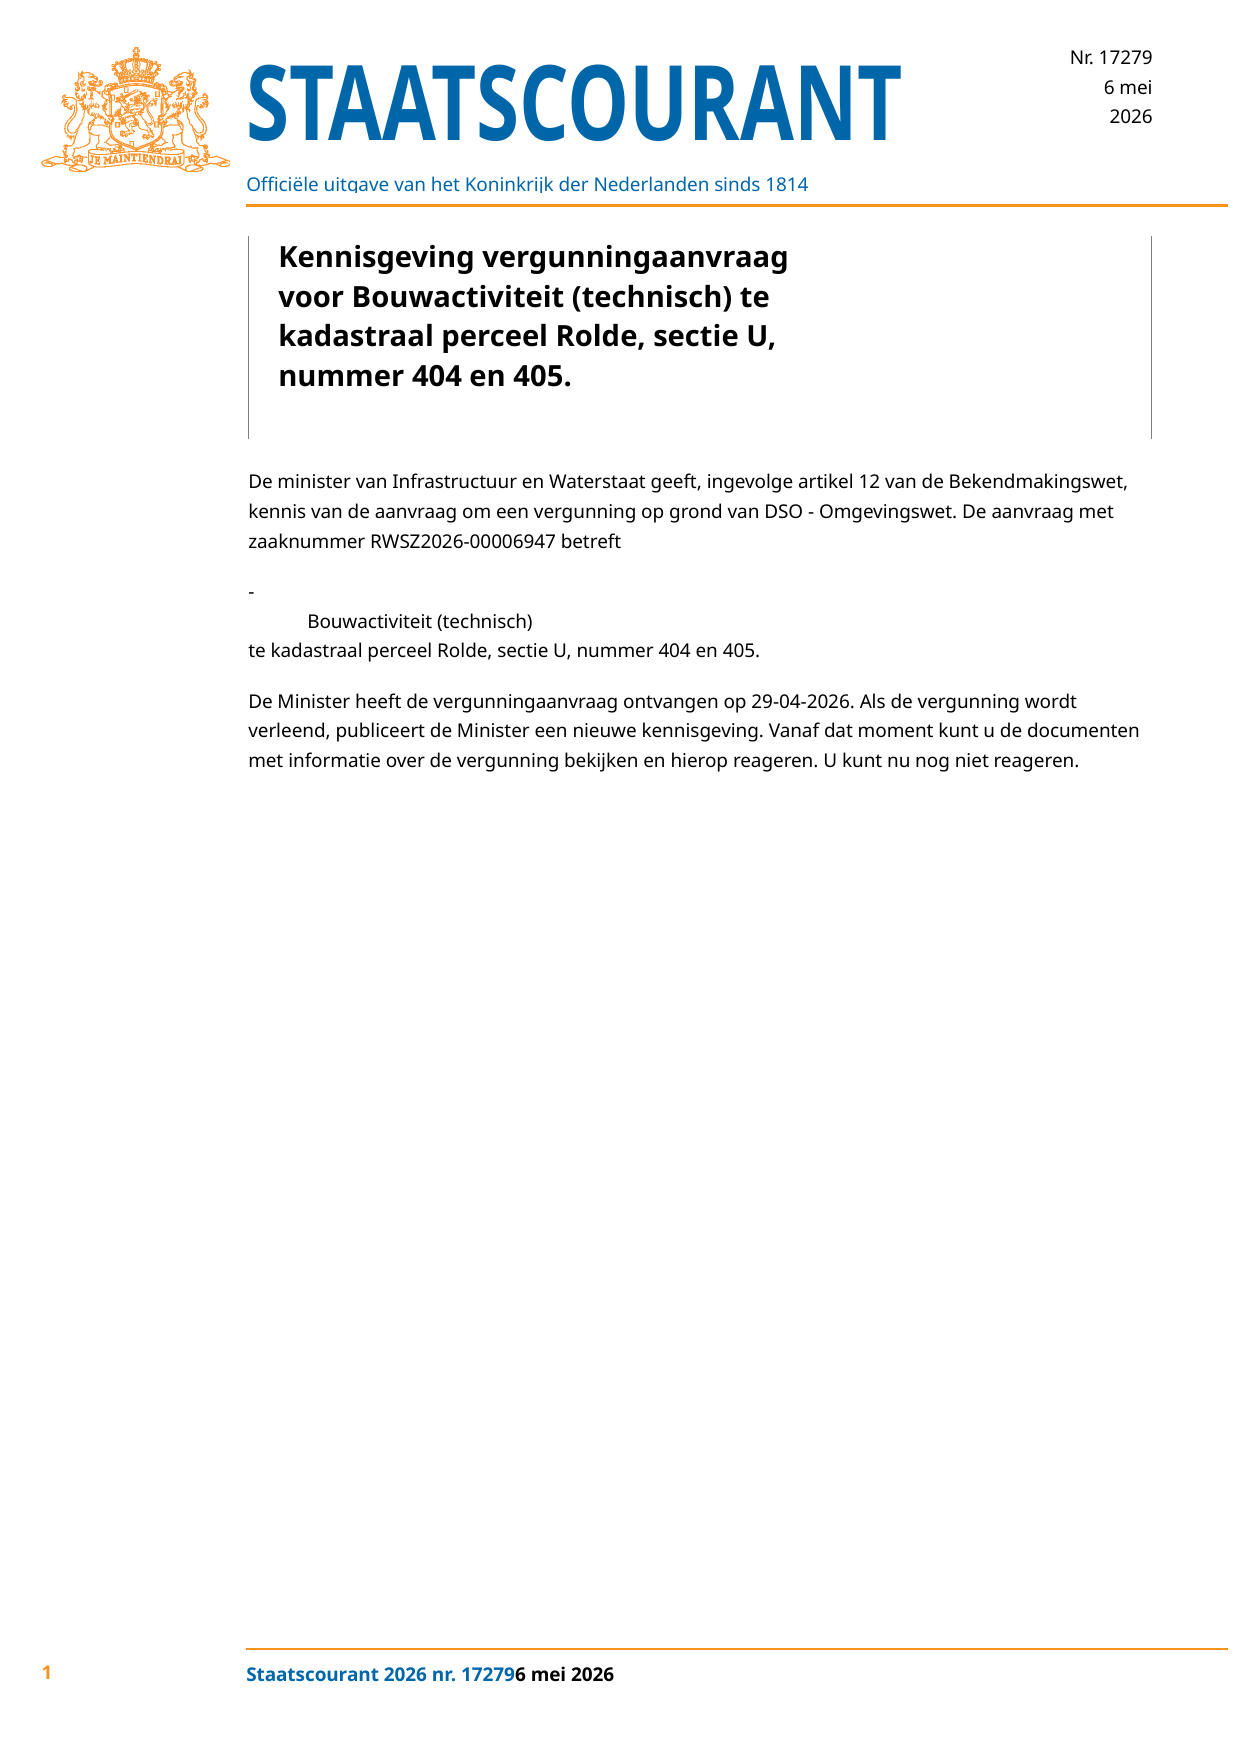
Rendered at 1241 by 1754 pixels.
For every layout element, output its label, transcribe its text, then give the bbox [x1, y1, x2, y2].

list Bouwactiviteit (technisch) [248, 608, 1152, 633]
table_header [1090, 236, 1151, 413]
text te kadastraal perceel Rolde, sectie U, nummer 404 en 405. [248, 637, 1152, 663]
text De minister van Infrastructuur en Waterstaat geeft, ingevolge artikel 12 van de Bekendmakingswet, kennis van de aanvraag om een vergunning op grond van DSO - Omgevingswet. De aanvraag met zaaknummer RWSZ2026-00006947 betreft [248, 469, 1152, 553]
picture [912, 236, 1090, 414]
picture [41, 47, 231, 172]
table_header [850, 236, 912, 413]
table_header [850, 414, 1151, 439]
text De Minister heeft de vergunningaanvraag ontvangen op 29-04-2026. Als de vergunning wordt verleend, publiceert de Minister een nieuwe kennisgeving. Vanaf dat moment kunt u de documenten met informatie over de vergunning bekijken en hierop reageren. U kunt nu nog niet reageren. [248, 688, 1152, 773]
table_header Kennisgeving vergunningaanvraag voor Bouwactiviteit (technisch) te kadastraal perceel Rolde, sectie U, nummer 404 en 405. [249, 236, 850, 439]
